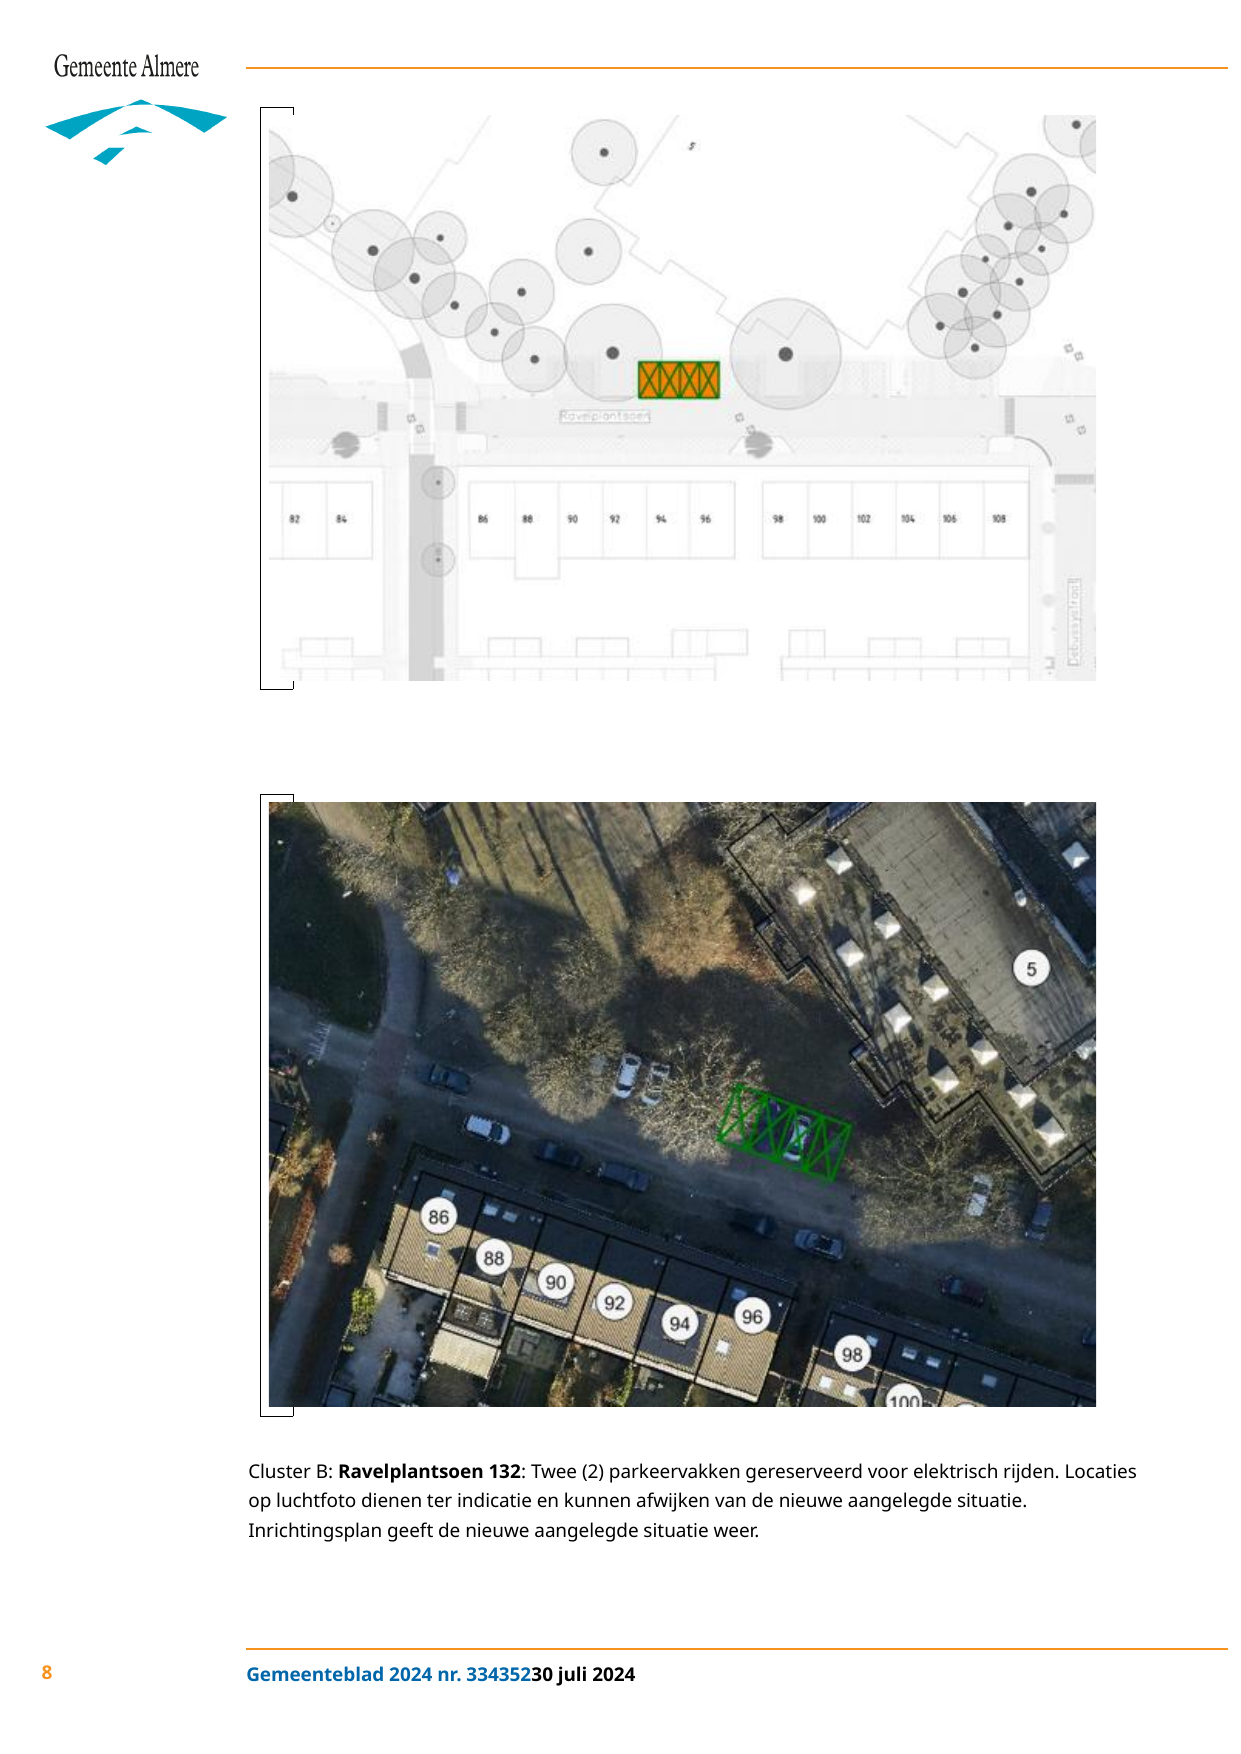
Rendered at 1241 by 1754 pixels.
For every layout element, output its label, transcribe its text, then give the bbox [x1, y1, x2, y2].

picture [268, 802, 1097, 1407]
picture [268, 115, 1097, 681]
text Cluster B: Ravelplantsoen 132: Twee (2) parkeervakken gereserveerd voor elektrisch rijden. Locaties op luchtfoto dienen ter indicatie en kunnen afwijken van de nieuwe aangelegde situatie. Inrichtingsplan geeft de nieuwe aangelegde situatie weer. [248, 1458, 1152, 1543]
picture [41, 47, 231, 172]
